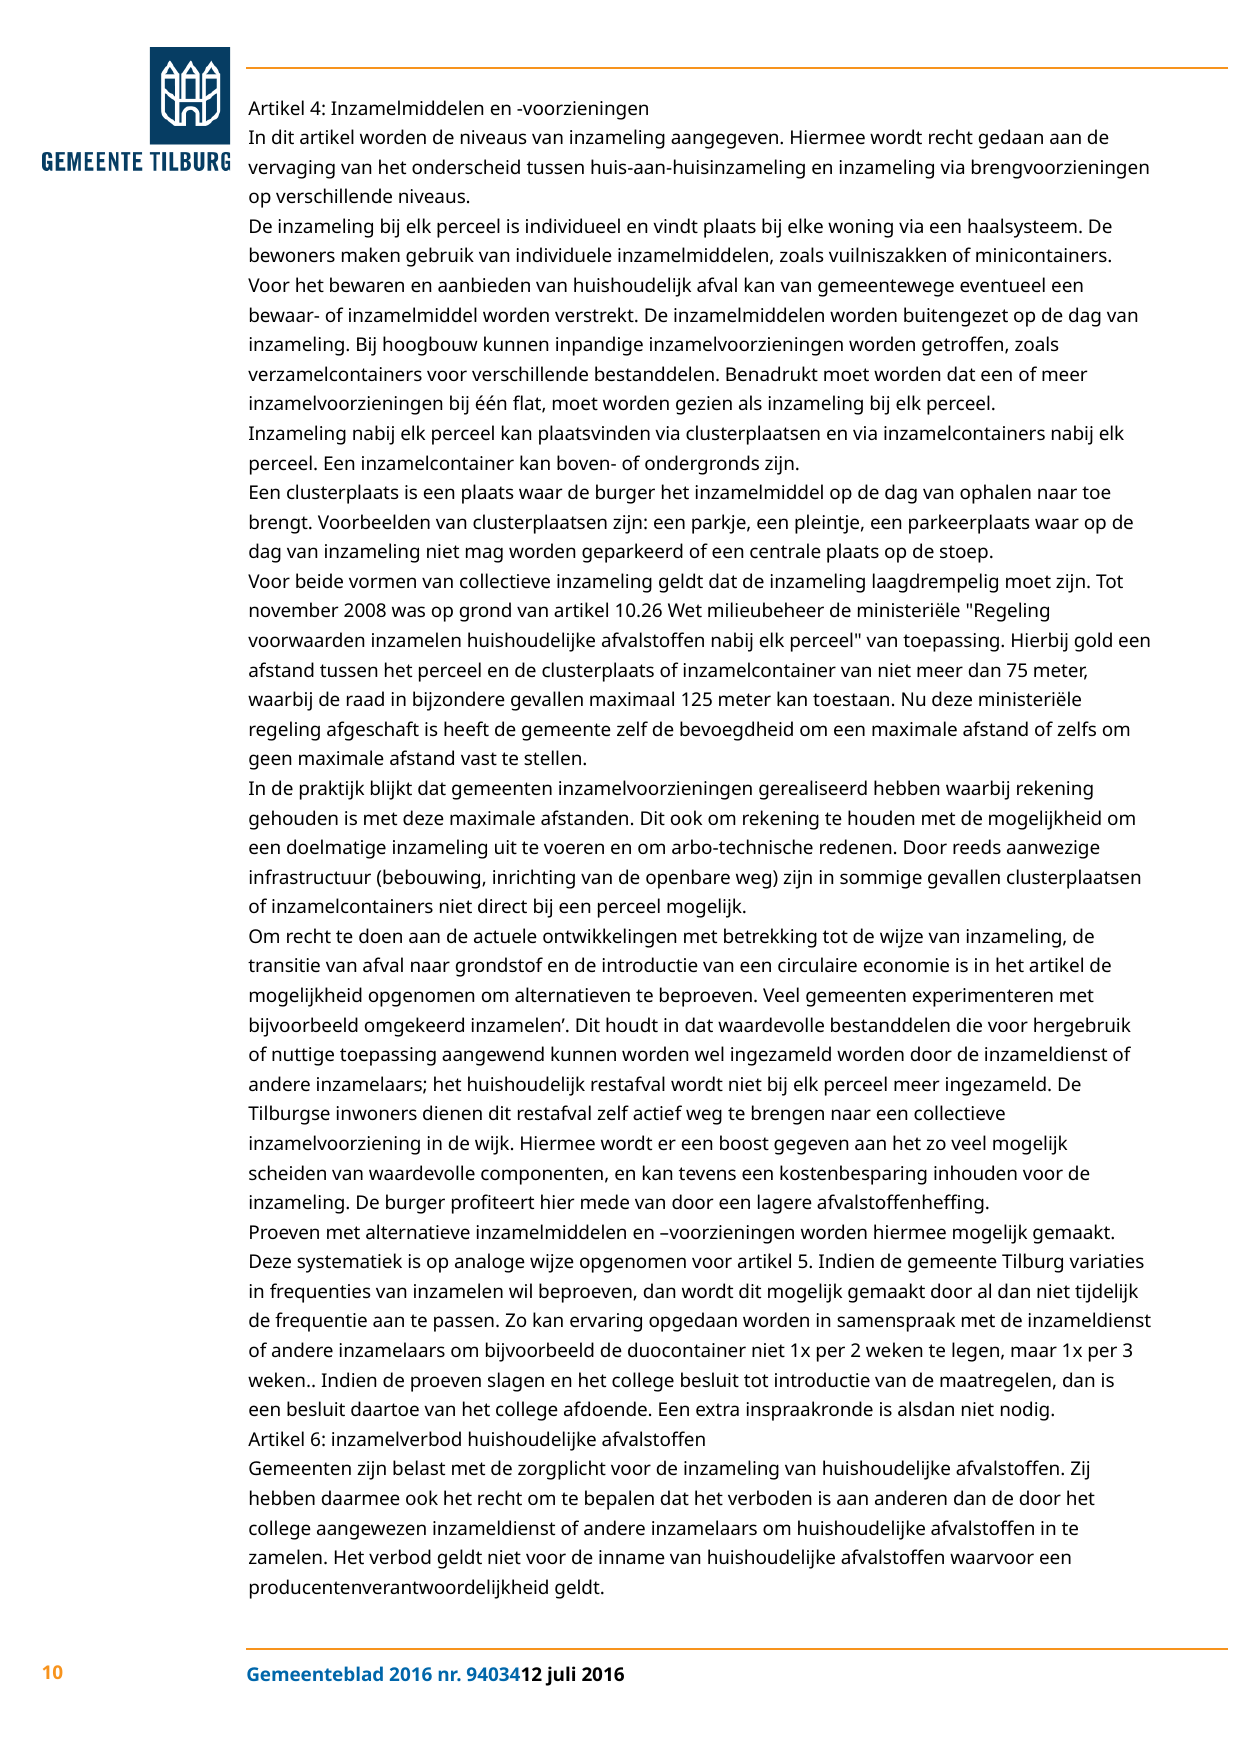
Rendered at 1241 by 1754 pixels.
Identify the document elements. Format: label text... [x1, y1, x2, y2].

text In dit artikel worden de niveaus van inzameling aangegeven. Hiermee wordt recht gedaan aan de vervaging van het onderscheid tussen huis-aan-huisinzameling en inzameling via brengvoorzieningen op verschillende niveaus. [248, 124, 1152, 209]
text Gemeenten zijn belast met de zorgplicht voor de inzameling van huishoudelijke afvalstoffen. Zij hebben daarmee ook het recht om te bepalen dat het verboden is aan anderen dan de door het college aangewezen inzameldienst of andere inzamelaars om huishoudelijke afvalstoffen in te zamelen. Het verbod geldt niet voor de inname van huishoudelijke afvalstoffen waarvoor een producentenverantwoordelijkheid geldt. [248, 1456, 1152, 1600]
text Inzameling nabij elk perceel kan plaatsvinden via clusterplaatsen en via inzamelcontainers nabij elk perceel. Een inzamelcontainer kan boven- of ondergronds zijn. [248, 420, 1152, 476]
text Proeven met alternatieve inzamelmiddelen en –voorzieningen worden hiermee mogelijk gemaakt. [248, 1219, 1152, 1245]
text Een clusterplaats is een plaats waar de burger het inzamelmiddel op de dag van ophalen naar toe brengt. Voorbeelden van clusterplaatsen zijn: een parkje, een pleintje, een parkeerplaats waar op de dag van inzameling niet mag worden geparkeerd of een centrale plaats op de stoep. [248, 479, 1152, 564]
text Om recht te doen aan de actuele ontwikkelingen met betrekking tot de wijze van inzameling, de transitie van afval naar grondstof en de introductie van een circulaire economie is in het artikel de mogelijkheid opgenomen om alternatieven te beproeven. Veel gemeenten experimenteren met bijvoorbeeld omgekeerd inzamelen’. Dit houdt in dat waardevolle bestanddelen die voor hergebruik of nuttige toepassing aangewend kunnen worden wel ingezameld worden door de inzameldienst of andere inzamelaars; het huishoudelijk restafval wordt niet bij elk perceel meer ingezameld. De Tilburgse inwoners dienen dit restafval zelf actief weg te brengen naar een collectieve inzamelvoorziening in de wijk. Hiermee wordt er een boost gegeven aan het zo veel mogelijk scheiden van waardevolle componenten, en kan tevens een kostenbesparing inhouden voor de inzameling. De burger profiteert hier mede van door een lagere afvalstoffenheffing. [248, 923, 1152, 1215]
text Voor het bewaren en aanbieden van huishoudelijk afval kan van gemeentewege eventueel een bewaar- of inzamelmiddel worden verstrekt. De inzamelmiddelen worden buitengezet op de dag van inzameling. Bij hoogbouw kunnen inpandige inzamelvoorzieningen worden getroffen, zoals verzamelcontainers voor verschillende bestanddelen. Benadrukt moet worden dat een of meer inzamelvoorzieningen bij één flat, moet worden gezien als inzameling bij elk perceel. [248, 272, 1152, 416]
text In de praktijk blijkt dat gemeenten inzamelvoorzieningen gerealiseerd hebben waarbij rekening gehouden is met deze maximale afstanden. Dit ook om rekening te houden met de mogelijkheid om een doelmatige inzameling uit te voeren en om arbo-technische redenen. Door reeds aanwezige infrastructuur (bebouwing, inrichting van de openbare weg) zijn in sommige gevallen clusterplaatsen of inzamelcontainers niet direct bij een perceel mogelijk. [248, 775, 1152, 919]
text De inzameling bij elk perceel is individueel en vindt plaats bij elke woning via een haalsysteem. De bewoners maken gebruik van individuele inzamelmiddelen, zoals vuilniszakken of minicontainers. [248, 213, 1152, 268]
text Voor beide vormen van collectieve inzameling geldt dat de inzameling laagdrempelig moet zijn. Tot november 2008 was op grond van artikel 10.26 Wet milieubeheer de ministeriële "Regeling voorwaarden inzamelen huishoudelijke afvalstoffen nabij elk perceel" van toepassing. Hierbij gold een afstand tussen het perceel en de clusterplaats of inzamelcontainer van niet meer dan 75 meter, waarbij de raad in bijzondere gevallen maximaal 125 meter kan toestaan. Nu deze ministeriële regeling afgeschaft is heeft de gemeente zelf de bevoegdheid om een maximale afstand of zelfs om geen maximale afstand vast te stellen. [248, 568, 1152, 771]
picture [41, 47, 231, 172]
text Artikel 6: inzamelverbod huishoudelijke afvalstoffen [248, 1426, 1152, 1452]
text Artikel 4: Inzamelmiddelen en -voorzieningen [248, 95, 1152, 121]
text Deze systematiek is op analoge wijze opgenomen voor artikel 5. Indien de gemeente Tilburg variaties in frequenties van inzamelen wil beproeven, dan wordt dit mogelijk gemaakt door al dan niet tijdelijk de frequentie aan te passen. Zo kan ervaring opgedaan worden in samenspraak met de inzameldienst of andere inzamelaars om bijvoorbeeld de duocontainer niet 1x per 2 weken te legen, maar 1x per 3 weken.. Indien de proeven slagen en het college besluit tot introductie van de maatregelen, dan is een besluit daartoe van het college afdoende. Een extra inspraakronde is alsdan niet nodig. [248, 1248, 1152, 1422]
